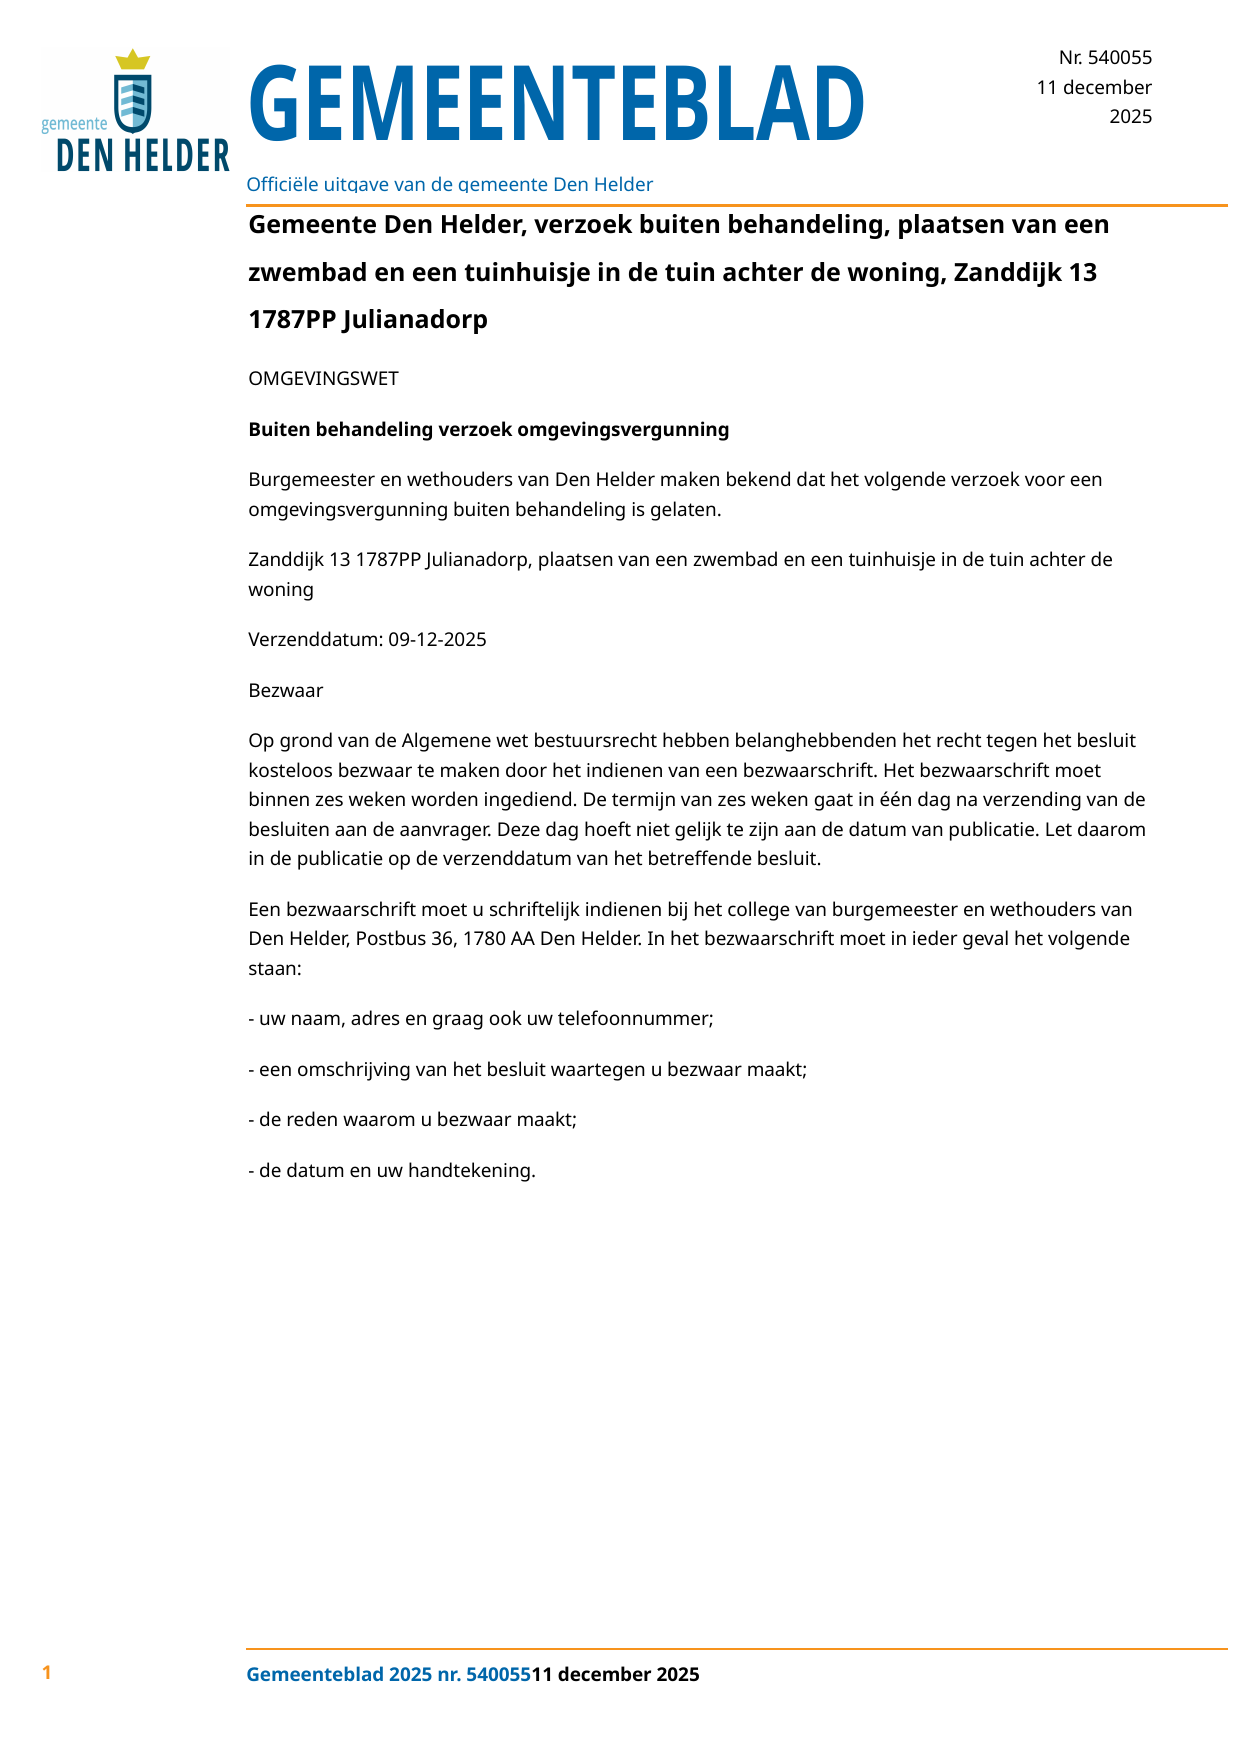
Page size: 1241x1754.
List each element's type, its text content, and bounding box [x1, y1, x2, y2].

picture [182, 144, 187, 165]
text Burgemeester en wethouders van Den Helder maken bekend dat het volgende verzoek voor een omgevingsvergunning buiten behandeling is gelaten. [248, 466, 1152, 522]
picture [220, 160, 224, 172]
text Op grond van de Algemene wet bestuursrecht hebben belanghebbenden het recht tegen het besluit kosteloos bezwaar te maken door het indienen van een bezwaarschrift. Het bezwaarschrift moet binnen zes weken worden ingediend. De termijn van zes weken gaat in één dag na verzending van de besluiten aan de aanvrager. Deze dag hoeft niet gelijk te zijn aan de datum van publicatie. Let daarom in de publicatie op de verzenddatum van het betreffende besluit. [248, 727, 1152, 871]
text Zanddijk 13 1787PP Julianadorp, plaatsen van een zwembad en een tuinhuisje in de tuin achter de woning [248, 546, 1152, 602]
picture [100, 154, 106, 172]
text OMGEVINGSWET [248, 366, 1152, 391]
text Een bezwaarschrift moet u schriftelijk indienen bij het college van burgemeester en wethouders van Den Helder, Postbus 36, 1780 AA Den Helder. In het bezwaarschrift moet in ieder geval het volgende staan: [248, 896, 1152, 981]
text Bezwaar [248, 677, 1152, 702]
text - een omschrijving van het besluit waartegen u bezwaar maakt; [248, 1056, 1152, 1082]
text - de reden waarom u bezwaar maakt; [248, 1106, 1152, 1132]
picture [41, 47, 231, 172]
text Gemeente Den Helder, verzoek buiten behandeling, plaatsen van een zwembad en een tuinhuisje in de tuin achter de woning, Zanddijk 13 1787PP Julianadorp [248, 207, 1152, 336]
text Verzenddatum: 09-12-2025 [248, 626, 1152, 652]
picture [63, 144, 68, 165]
text - de datum en uw handtekening. [248, 1157, 1152, 1182]
text - uw naam, adres en graag ook uw telefoonnummer; [248, 1006, 1152, 1031]
text Buiten behandeling verzoek omgevingsvergunning [248, 416, 1152, 442]
picture [130, 157, 135, 172]
